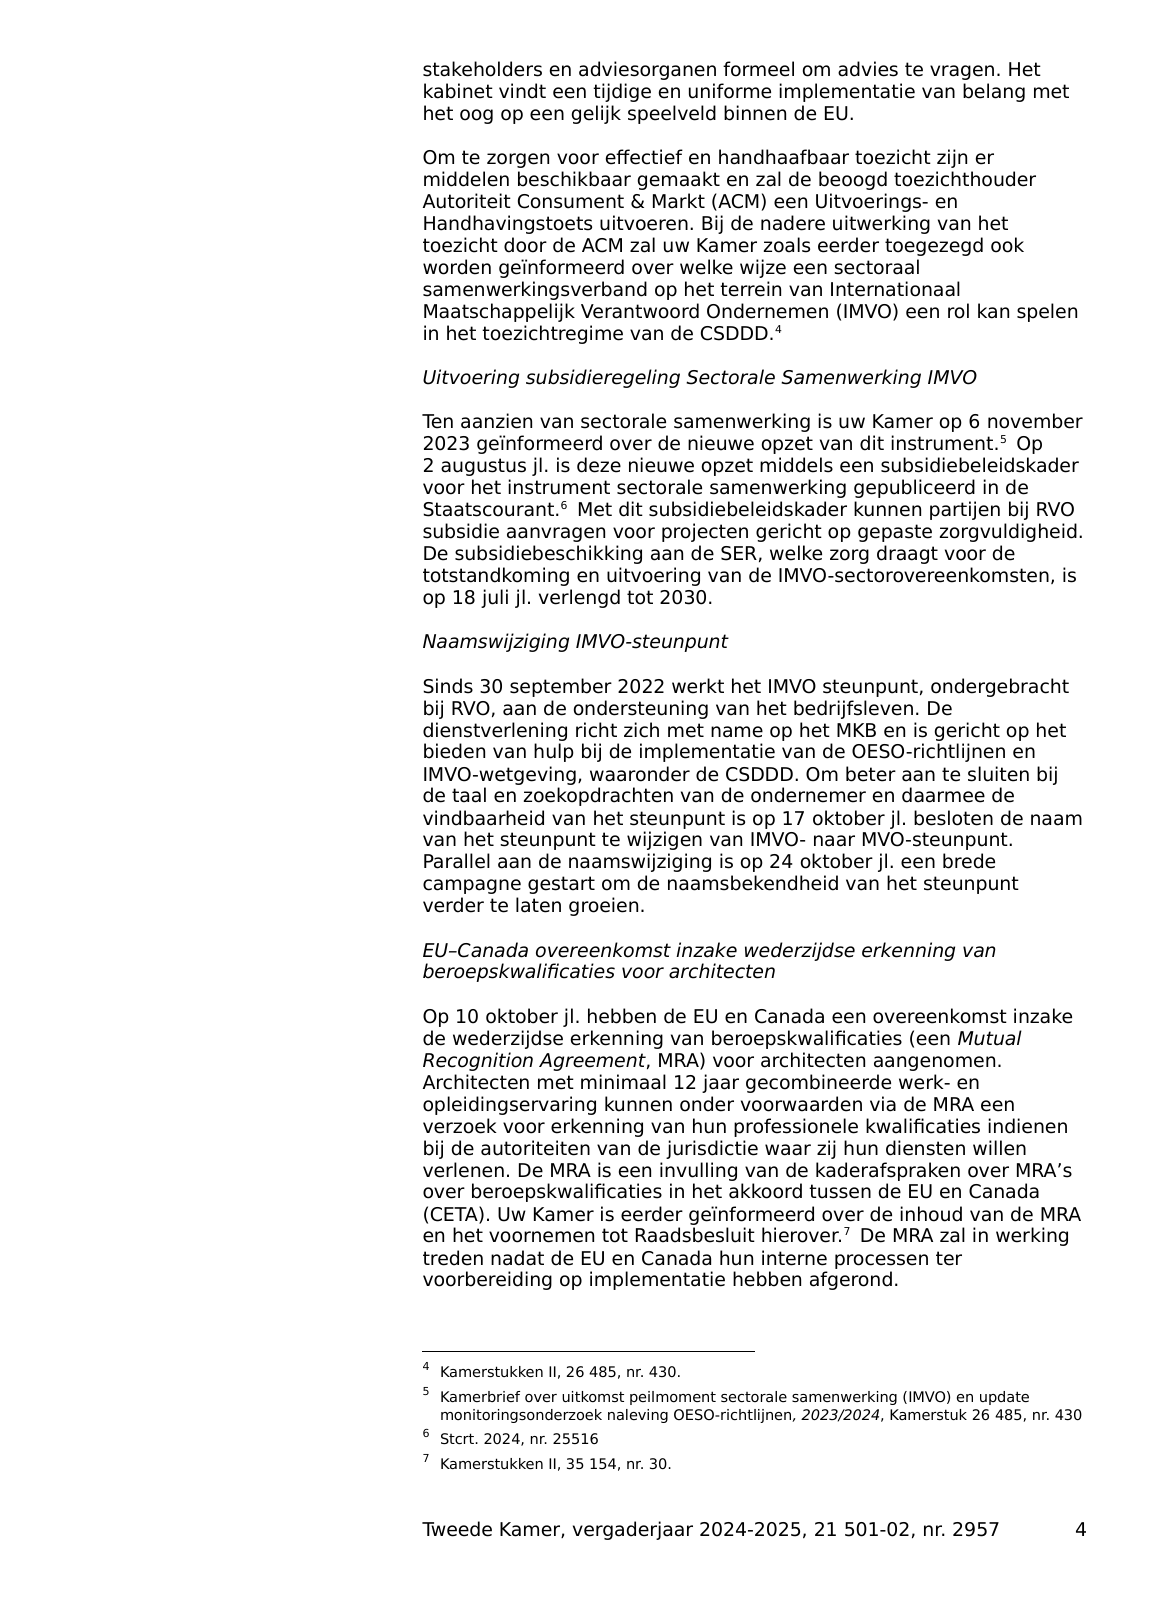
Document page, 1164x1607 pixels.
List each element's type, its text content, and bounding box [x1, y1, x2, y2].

text Kamerstukken II, 26 485, nr. 430. [422, 1360, 1087, 1382]
text Kamerbrief over uitkomst peilmoment sectorale samenwerking (IMVO) en update monitoringsonderzoek naleving OESO-richtlijnen, 2023/2024, Kamerstuk 26 485, nr. 430 [422, 1385, 1087, 1424]
subtitle Uitvoering subsidieregeling Sectorale Samenwerking IMVO [422, 367, 1087, 389]
subtitle EU–Canada overeenkomst inzake wederzijdse erkenning van beroepskwalificaties voor architecten [422, 939, 1087, 983]
text Stcrt. 2024, nr. 25516 [422, 1427, 1087, 1449]
text Sinds 30 september 2022 werkt het IMVO steunpunt, ondergebracht bij RVO, aan de ondersteuning van het bedrijfsleven. De dienstverlening richt zich met name op het MKB en is gericht op het bieden van hulp bij de implementatie van de OESO-richtlijnen en IMVO-wetgeving, waaronder de CSDDD. Om beter aan te sluiten bij de taal en zoekopdrachten van de ondernemer en daarmee de vindbaarheid van het steunpunt is op 17 oktober jl. besloten de naam van het steunpunt te wijzigen van IMVO- naar MVO-steunpunt. Parallel aan de naamswijziging is op 24 oktober jl. een brede campagne gestart om de naamsbekendheid van het steunpunt verder te laten groeien. [422, 676, 1087, 917]
text Om te zorgen voor effectief en handhaafbaar toezicht zijn er middelen beschikbaar gemaakt en zal de beoogd toezichthouder Autoriteit Consument & Markt (ACM) een Uitvoerings- en Handhavingstoets uitvoeren. Bij de nadere uitwerking van het toezicht door de ACM zal uw Kamer zoals eerder toegezegd ook worden geïnformeerd over welke wijze een sectoraal samenwerkingsverband op het terrein van Internationaal Maatschappelijk Verantwoord Ondernemen (IMVO) een rol kan spelen in het toezichtregime van de CSDDD. [422, 147, 1087, 345]
text Ten aanzien van sectorale samenwerking is uw Kamer op 6 november 2023 geïnformeerd over de nieuwe opzet van dit instrument. Op 2 augustus jl. is deze nieuwe opzet middels een subsidiebeleidskader voor het instrument sectorale samenwerking gepubliceerd in de Staatscourant. Met dit subsidiebeleidskader kunnen partijen bij RVO subsidie aanvragen voor projecten gericht op gepaste zorgvuldigheid. De subsidiebeschikking aan de SER, welke zorg draagt voor de totstandkoming en uitvoering van de IMVO-sectorovereenkomsten, is op 18 juli jl. verlengd tot 2030. [422, 411, 1087, 609]
text Kamerstukken II, 35 154, nr. 30. [422, 1452, 1087, 1474]
subtitle Naamswijziging IMVO-steunpunt [422, 631, 1087, 653]
text stakeholders en adviesorganen formeel om advies te vragen. Het kabinet vindt een tijdige en uniforme implementatie van belang met het oog op een gelijk speelveld binnen de EU. [422, 59, 1087, 125]
text Op 10 oktober jl. hebben de EU en Canada een overeenkomst inzake de wederzijdse erkenning van beroepskwalificaties (een Mutual Recognition Agreement, MRA) voor architecten aangenomen. Architecten met minimaal 12 jaar gecombineerde werk- en opleidingservaring kunnen onder voorwaarden via de MRA een verzoek voor erkenning van hun professionele kwalificaties indienen bij de autoriteiten van de jurisdictie waar zij hun diensten willen verlenen. De MRA is een invulling van de kaderafspraken over MRA’s over beroepskwalificaties in het akkoord tussen de EU en Canada (CETA). Uw Kamer is eerder geïnformeerd over de inhoud van de MRA en het voornemen tot Raadsbesluit hierover. De MRA zal in werking treden nadat de EU en Canada hun interne processen ter voorbereiding op implementatie hebben afgerond. [422, 1006, 1087, 1291]
